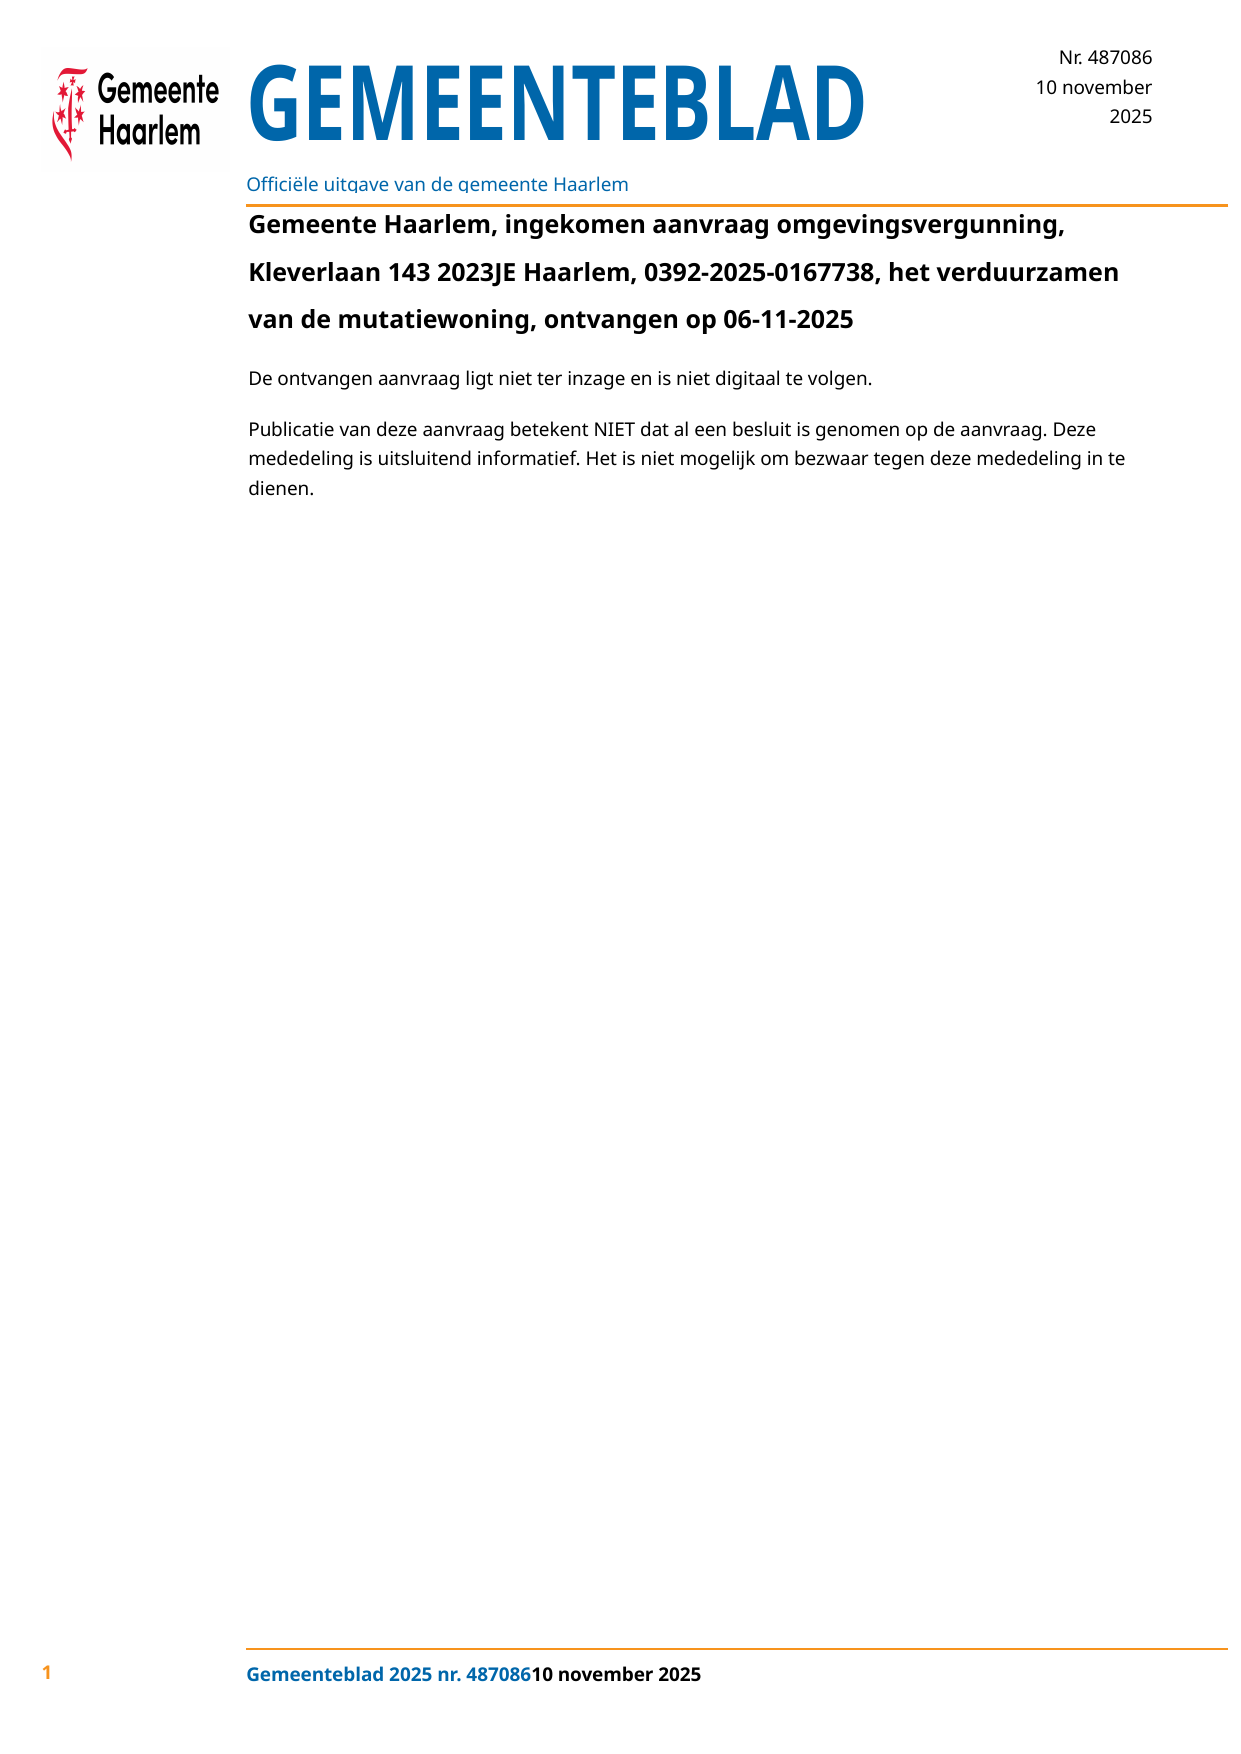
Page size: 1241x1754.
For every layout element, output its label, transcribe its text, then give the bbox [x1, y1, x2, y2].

text Gemeente Haarlem, ingekomen aanvraag omgevingsvergunning, Kleverlaan 143 2023JE Haarlem, 0392-2025-0167738, het verduurzamen van de mutatiewoning, ontvangen op 06-11-2025 [248, 207, 1152, 336]
text De ontvangen aanvraag ligt niet ter inzage en is niet digitaal te volgen. [248, 366, 1152, 391]
text Publicatie van deze aanvraag betekent NIET dat al een besluit is genomen op de aanvraag. Deze mededeling is uitsluitend informatief. Het is niet mogelijk om bezwaar tegen deze mededeling in te dienen. [248, 416, 1152, 501]
picture [41, 47, 231, 172]
